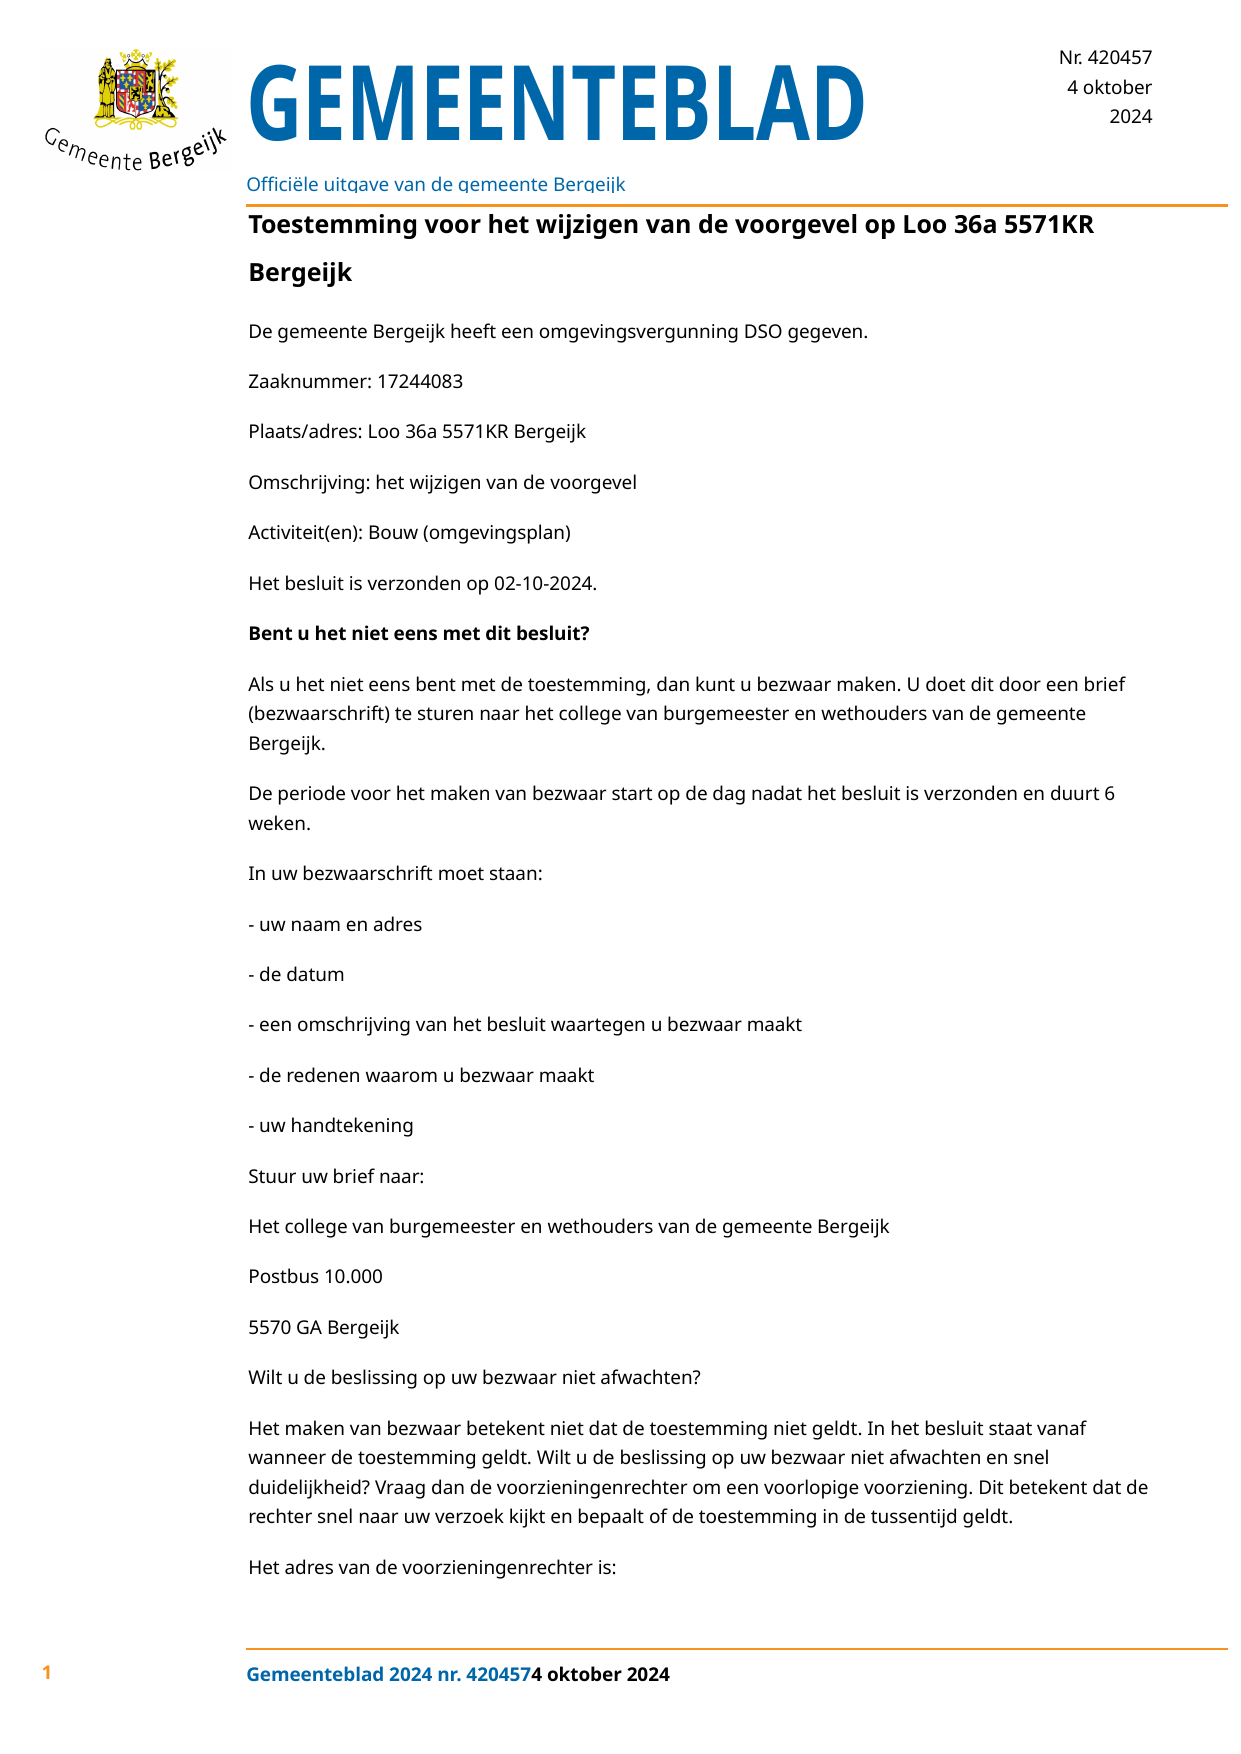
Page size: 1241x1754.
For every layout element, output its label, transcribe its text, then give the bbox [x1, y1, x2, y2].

text Plaats/adres: Loo 36a 5571KR Bergeijk [248, 419, 1152, 444]
text Stuur uw brief naar: [248, 1163, 1152, 1189]
text Het maken van bezwaar betekent niet dat de toestemming niet geldt. In het besluit staat vanaf wanneer de toestemming geldt. Wilt u de beslissing op uw bezwaar niet afwachten en snel duidelijkheid? Vraag dan de voorzieningenrechter om een voorlopige voorziening. Dit betekent dat de rechter snel naar uw verzoek kijkt en bepaalt of de toestemming in de tussentijd geldt. [248, 1415, 1152, 1529]
text - uw handtekening [248, 1112, 1152, 1138]
text - de redenen waarom u bezwaar maakt [248, 1062, 1152, 1088]
text - de datum [248, 961, 1152, 987]
text Wilt u de beslissing op uw bezwaar niet afwachten? [248, 1364, 1152, 1390]
text Omschrijving: het wijzigen van de voorgevel [248, 469, 1152, 495]
text Als u het niet eens bent met de toestemming, dan kunt u bezwaar maken. U doet dit door een brief (bezwaarschrift) te sturen naar het college van burgemeester en wethouders van de gemeente Bergeijk. [248, 671, 1152, 756]
text - uw naam en adres [248, 911, 1152, 937]
text Het college van burgemeester en wethouders van de gemeente Bergeijk [248, 1213, 1152, 1239]
text Postbus 10.000 [248, 1264, 1152, 1289]
text Activiteit(en): Bouw (omgevingsplan) [248, 519, 1152, 545]
text In uw bezwaarschrift moet staan: [248, 860, 1152, 886]
text - een omschrijving van het besluit waartegen u bezwaar maakt [248, 1012, 1152, 1037]
picture [41, 47, 231, 172]
text 5570 GA Bergeijk [248, 1314, 1152, 1340]
text Zaaknummer: 17244083 [248, 368, 1152, 394]
text De gemeente Bergeijk heeft een omgevingsvergunning DSO gegeven. [248, 318, 1152, 344]
text Het adres van de voorzieningenrechter is: [248, 1554, 1152, 1580]
text Toestemming voor het wijzigen van de voorgevel op Loo 36a 5571KR Bergeijk [248, 207, 1152, 288]
text Het besluit is verzonden op 02-10-2024. [248, 570, 1152, 596]
text De periode voor het maken van bezwaar start op de dag nadat het besluit is verzonden en duurt 6 weken. [248, 780, 1152, 836]
text Bent u het niet eens met dit besluit? [248, 620, 1152, 646]
